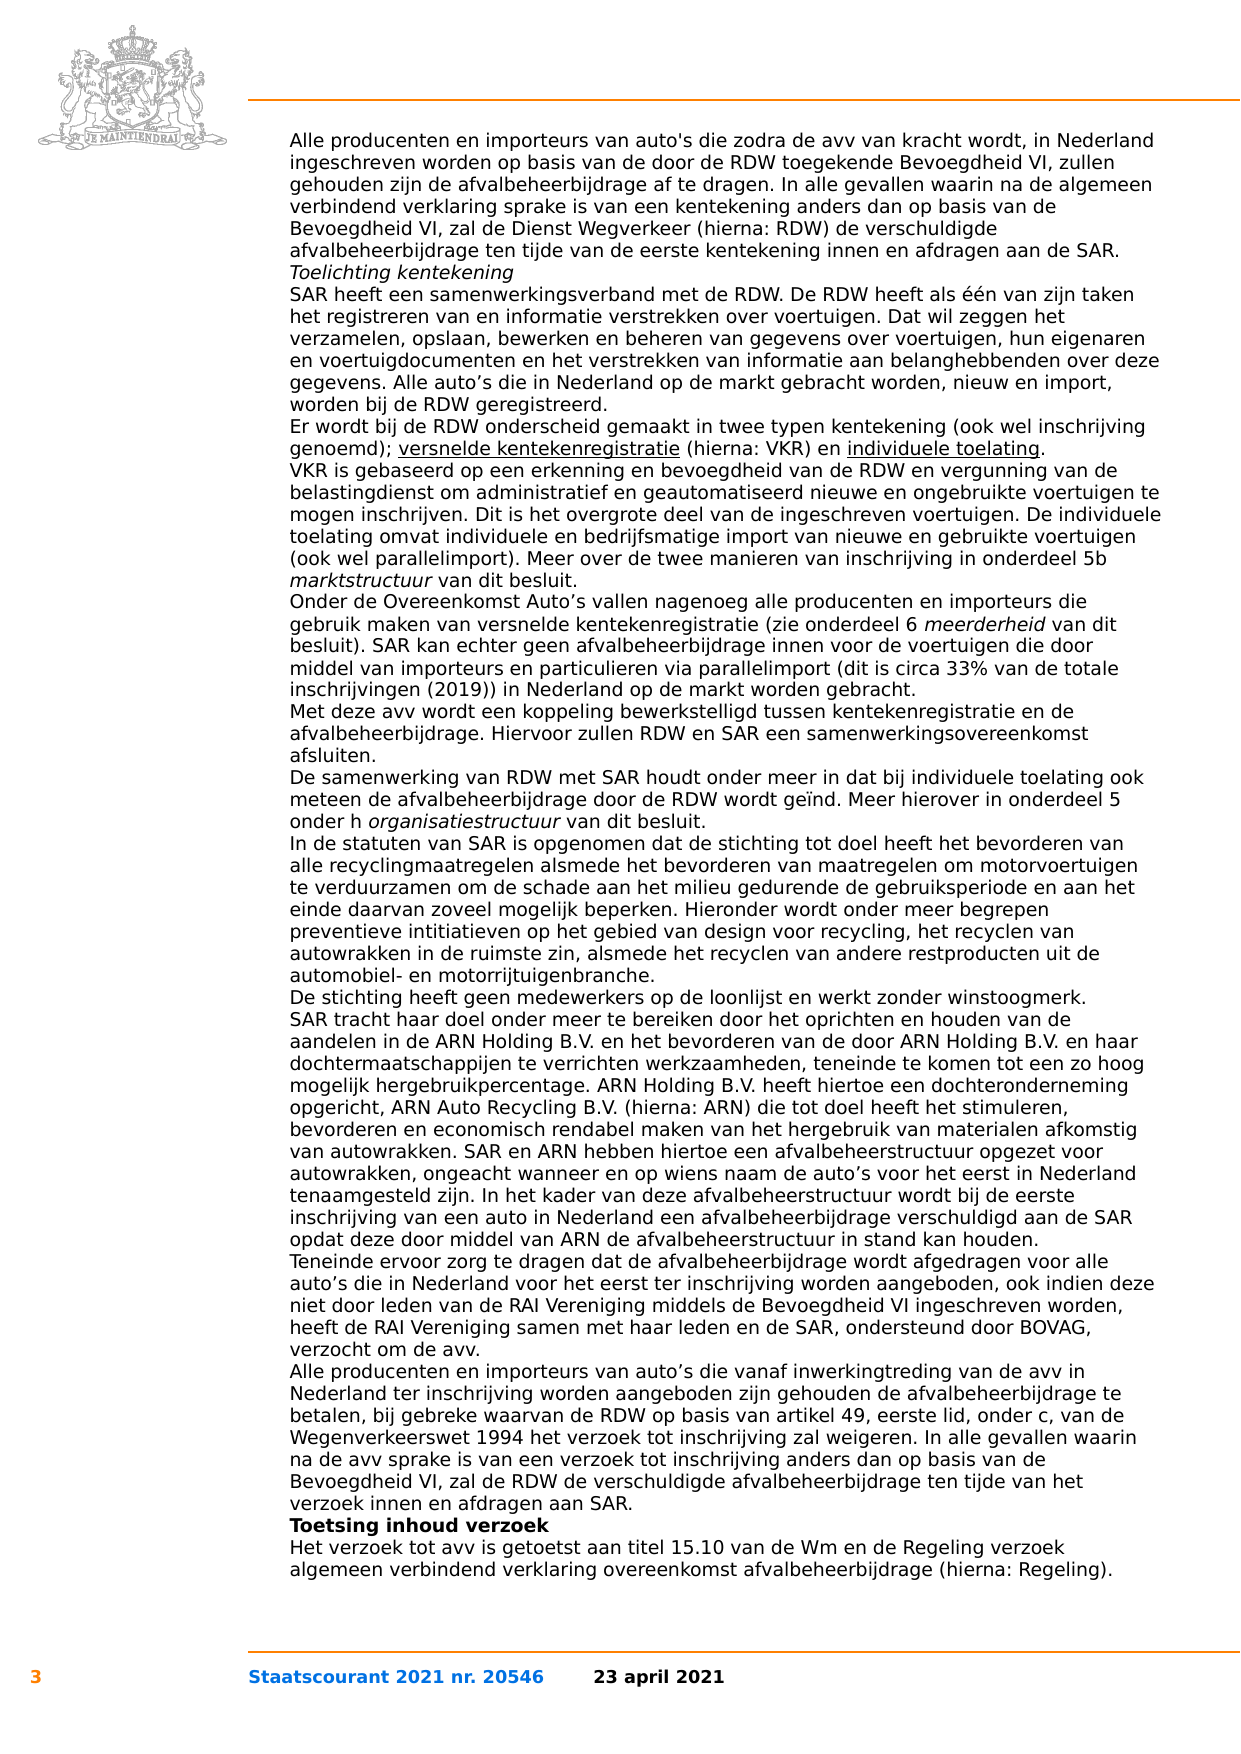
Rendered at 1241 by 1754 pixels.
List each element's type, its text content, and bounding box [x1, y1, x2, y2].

text Met deze avv wordt een koppeling bewerkstelligd tussen kentekenregistratie en de afvalbeheerbijdrage. Hiervoor zullen RDW en SAR een samenwerkingsovereenkomst afsluiten. [289, 701, 1163, 767]
text Teneinde ervoor zorg te dragen dat de afvalbeheerbijdrage wordt afgedragen voor alle auto’s die in Nederland voor het eerst ter inschrijving worden aangeboden, ook indien deze niet door leden van de RAI Vereniging middels de Bevoegdheid VI ingeschreven worden, heeft de RAI Vereniging samen met haar leden en de SAR, ondersteund door BOVAG, verzocht om de avv. [289, 1251, 1163, 1361]
text Toelichting kentekening [289, 262, 1163, 284]
text Er wordt bij de RDW onderscheid gemaakt in twee typen kentekening (ook wel inschrijving genoemd); versnelde kentekenregistratie (hierna: VKR) en individuele toelating. [289, 416, 1163, 459]
text SAR tracht haar doel onder meer te bereiken door het oprichten en houden van de aandelen in de ARN Holding B.V. en het bevorderen van de door ARN Holding B.V. en haar dochtermaatschappijen te verrichten werkzaamheden, teneinde te komen tot een zo hoog mogelijk hergebruikpercentage. ARN Holding B.V. heeft hiertoe een dochteronderneming opgericht, ARN Auto Recycling B.V. (hierna: ARN) die tot doel heeft het stimuleren, bevorderen en economisch rendabel maken van het hergebruik van materialen afkomstig van autowrakken. SAR en ARN hebben hiertoe een afvalbeheerstructuur opgezet voor autowrakken, ongeacht wanneer en op wiens naam de auto’s voor het eerst in Nederland tenaamgesteld zijn. In het kader van deze afvalbeheerstructuur wordt bij de eerste inschrijving van een auto in Nederland een afvalbeheerbijdrage verschuldigd aan de SAR opdat deze door middel van ARN de afvalbeheerstructuur in stand kan houden. [289, 1009, 1163, 1251]
text Alle producenten en importeurs van auto's die zodra de avv van kracht wordt, in Nederland ingeschreven worden op basis van de door de RDW toegekende Bevoegdheid VI, zullen gehouden zijn de afvalbeheerbijdrage af te dragen. In alle gevallen waarin na de algemeen verbindend verklaring sprake is van een kentekening anders dan op basis van de Bevoegdheid VI, zal de Dienst Wegverkeer (hierna: RDW) de verschuldigde afvalbeheerbijdrage ten tijde van de eerste kentekening innen en afdragen aan de SAR. [289, 130, 1163, 262]
text De stichting heeft geen medewerkers op de loonlijst en werkt zonder winstoogmerk. [289, 987, 1163, 1009]
text SAR heeft een samenwerkingsverband met de RDW. De RDW heeft als één van zijn taken het registreren van en informatie verstrekken over voertuigen. Dat wil zeggen het verzamelen, opslaan, bewerken en beheren van gegevens over voertuigen, hun eigenaren en voertuigdocumenten en het verstrekken van informatie aan belanghebbenden over deze gegevens. Alle auto’s die in Nederland op de markt gebracht worden, nieuw en import, worden bij de RDW geregistreerd. [289, 284, 1163, 416]
text VKR is gebaseerd op een erkenning en bevoegdheid van de RDW en vergunning van de belastingdienst om administratief en geautomatiseerd nieuwe en ongebruikte voertuigen te mogen inschrijven. Dit is het overgrote deel van de ingeschreven voertuigen. De individuele toelating omvat individuele en bedrijfsmatige import van nieuwe en gebruikte voertuigen (ook wel parallelimport). Meer over de twee manieren van inschrijving in onderdeel 5b marktstructuur van dit besluit. [289, 459, 1163, 591]
picture [38, 25, 227, 150]
text In de statuten van SAR is opgenomen dat de stichting tot doel heeft het bevorderen van alle recyclingmaatregelen alsmede het bevorderen van maatregelen om motorvoertuigen te verduurzamen om de schade aan het milieu gedurende de gebruiksperiode en aan het einde daarvan zoveel mogelijk beperken. Hieronder wordt onder meer begrepen preventieve intitiatieven op het gebied van design voor recycling, het recyclen van autowrakken in de ruimste zin, alsmede het recyclen van andere restproducten uit de automobiel- en motorrijtuigenbranche. [289, 833, 1163, 987]
text Het verzoek tot avv is getoetst aan titel 15.10 van de Wm en de Regeling verzoek algemeen verbindend verklaring overeenkomst afvalbeheerbijdrage (hierna: Regeling). [289, 1537, 1163, 1581]
text Alle producenten en importeurs van auto’s die vanaf inwerkingtreding van de avv in Nederland ter inschrijving worden aangeboden zijn gehouden de afvalbeheerbijdrage te betalen, bij gebreke waarvan de RDW op basis van artikel 49, eerste lid, onder c, van de Wegenverkeerswet 1994 het verzoek tot inschrijving zal weigeren. In alle gevallen waarin na de avv sprake is van een verzoek tot inschrijving anders dan op basis van de Bevoegdheid VI, zal de RDW de verschuldigde afvalbeheerbijdrage ten tijde van het verzoek innen en afdragen aan SAR. [289, 1361, 1163, 1514]
text Toetsing inhoud verzoek [289, 1514, 1163, 1537]
text Onder de Overeenkomst Auto’s vallen nagenoeg alle producenten en importeurs die gebruik maken van versnelde kentekenregistratie (zie onderdeel 6 meerderheid van dit besluit). SAR kan echter geen afvalbeheerbijdrage innen voor de voertuigen die door middel van importeurs en particulieren via parallelimport (dit is circa 33% van de totale inschrijvingen (2019)) in Nederland op de markt worden gebracht. [289, 591, 1163, 701]
text De samenwerking van RDW met SAR houdt onder meer in dat bij individuele toelating ook meteen de afvalbeheerbijdrage door de RDW wordt geïnd. Meer hierover in onderdeel 5 onder h organisatiestructuur van dit besluit. [289, 767, 1163, 833]
